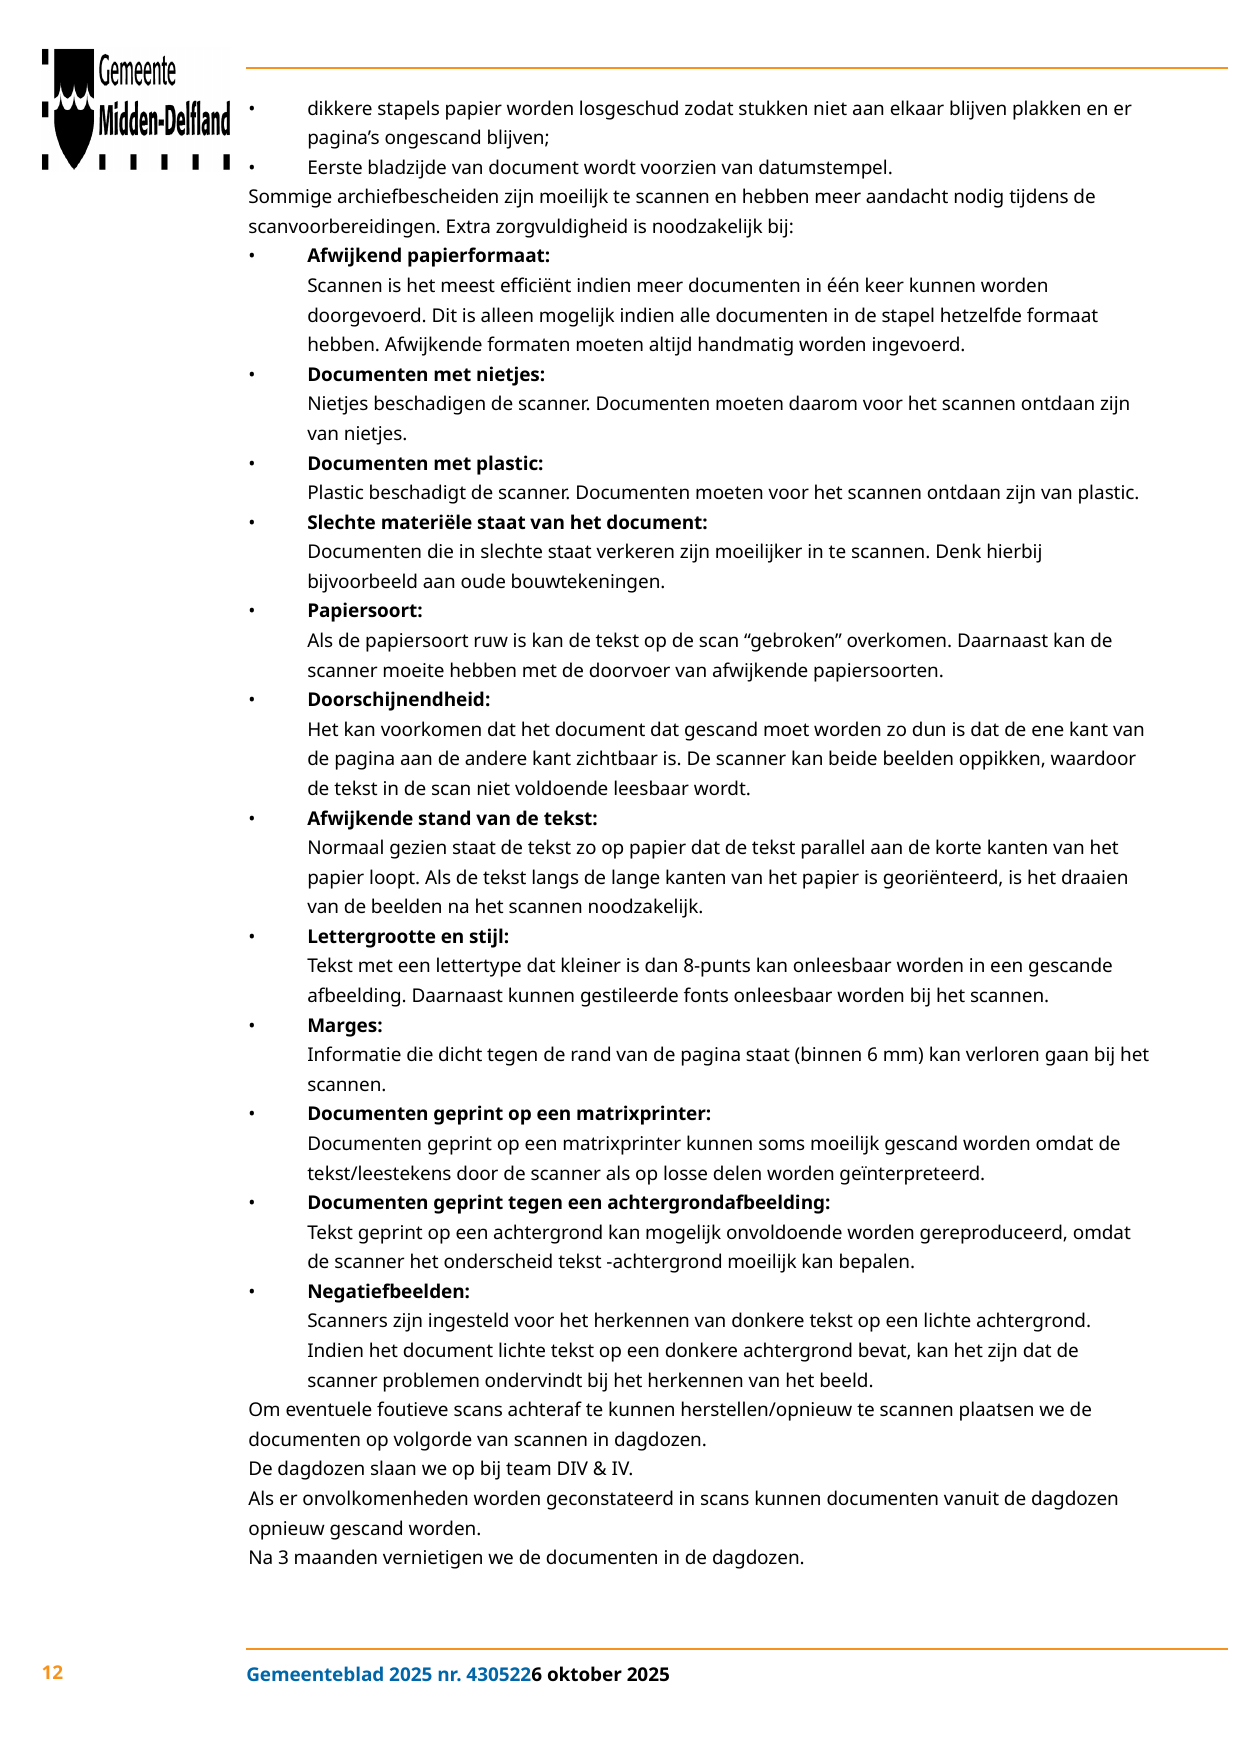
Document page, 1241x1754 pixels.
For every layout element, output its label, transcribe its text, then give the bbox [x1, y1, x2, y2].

text Sommige archiefbescheiden zijn moeilijk te scannen en hebben meer aandacht nodig tijdens de scanvoorbereidingen. Extra zorgvuldigheid is noodzakelijk bij: [248, 183, 1152, 239]
list Documenten geprint op een matrixprinter: [248, 1101, 1152, 1126]
picture [41, 47, 231, 172]
list Nietjes beschadigen de scanner. Documenten moeten daarom voor het scannen ontdaan zijn van nietjes. [248, 391, 1152, 446]
list Het kan voorkomen dat het document dat gescand moet worden zo dun is dat de ene kant van de pagina aan de andere kant zichtbaar is. De scanner kan beide beelden oppikken, waardoor de tekst in de scan niet voldoende leesbaar wordt. [248, 716, 1152, 801]
list Papiersoort: [248, 598, 1152, 623]
list Marges: [248, 1012, 1152, 1038]
text De dagdozen slaan we op bij team DIV & IV. [248, 1456, 1152, 1481]
list Documenten met nietjes: [248, 361, 1152, 387]
list Informatie die dicht tegen de rand van de pagina staat (binnen 6 mm) kan verloren gaan bij het scannen. [248, 1041, 1152, 1097]
list Normaal gezien staat de tekst zo op papier dat de tekst parallel aan de korte kanten van het papier loopt. Als de tekst langs de lange kanten van het papier is georiënteerd, is het draaien van de beelden na het scannen noodzakelijk. [248, 834, 1152, 919]
list Afwijkende stand van de tekst: [248, 805, 1152, 831]
list Eerste bladzijde van document wordt voorzien van datumstempel. [248, 154, 1152, 180]
text Na 3 maanden vernietigen we de documenten in de dagdozen. [248, 1544, 1152, 1570]
list Documenten geprint tegen een achtergrondafbeelding: [248, 1189, 1152, 1215]
list Documenten met plastic: [248, 450, 1152, 476]
list Plastic beschadigt de scanner. Documenten moeten voor het scannen ontdaan zijn van plastic. [248, 479, 1152, 505]
list Negatiefbeelden: [248, 1278, 1152, 1304]
list Afwijkend papierformaat: [248, 243, 1152, 268]
list Scanners zijn ingesteld voor het herkennen van donkere tekst op een lichte achtergrond. Indien het document lichte tekst op een donkere achtergrond bevat, kan het zijn dat de scanner problemen ondervindt bij het herkennen van het beeld. [248, 1308, 1152, 1393]
list Als de papiersoort ruw is kan de tekst op de scan “gebroken” overkomen. Daarnaast kan de scanner moeite hebben met de doorvoer van afwijkende papiersoorten. [248, 627, 1152, 683]
list Tekst met een lettertype dat kleiner is dan 8-punts kan onleesbaar worden in een gescande afbeelding. Daarnaast kunnen gestileerde fonts onleesbaar worden bij het scannen. [248, 953, 1152, 1008]
text Als er onvolkomenheden worden geconstateerd in scans kunnen documenten vanuit de dagdozen opnieuw gescand worden. [248, 1485, 1152, 1541]
list dikkere stapels papier worden losgeschud zodat stukken niet aan elkaar blijven plakken en er pagina’s ongescand blijven; [248, 95, 1152, 150]
text Om eventuele foutieve scans achteraf te kunnen herstellen/opnieuw te scannen plaatsen we de documenten op volgorde van scannen in dagdozen. [248, 1396, 1152, 1452]
list Documenten geprint op een matrixprinter kunnen soms moeilijk gescand worden omdat de tekst/leestekens door de scanner als op losse delen worden geïnterpreteerd. [248, 1130, 1152, 1186]
list Tekst geprint op een achtergrond kan mogelijk onvoldoende worden gereproduceerd, omdat de scanner het onderscheid tekst -achtergrond moeilijk kan bepalen. [248, 1219, 1152, 1274]
list Lettergrootte en stijl: [248, 923, 1152, 949]
list Doorschijnendheid: [248, 686, 1152, 712]
list Scannen is het meest efficiënt indien meer documenten in één keer kunnen worden doorgevoerd. Dit is alleen mogelijk indien alle documenten in de stapel hetzelfde formaat hebben. Afwijkende formaten moeten altijd handmatig worden ingevoerd. [248, 272, 1152, 357]
list Slechte materiële staat van het document: [248, 509, 1152, 535]
list Documenten die in slechte staat verkeren zijn moeilijker in te scannen. Denk hierbij bijvoorbeeld aan oude bouwtekeningen. [248, 538, 1152, 594]
